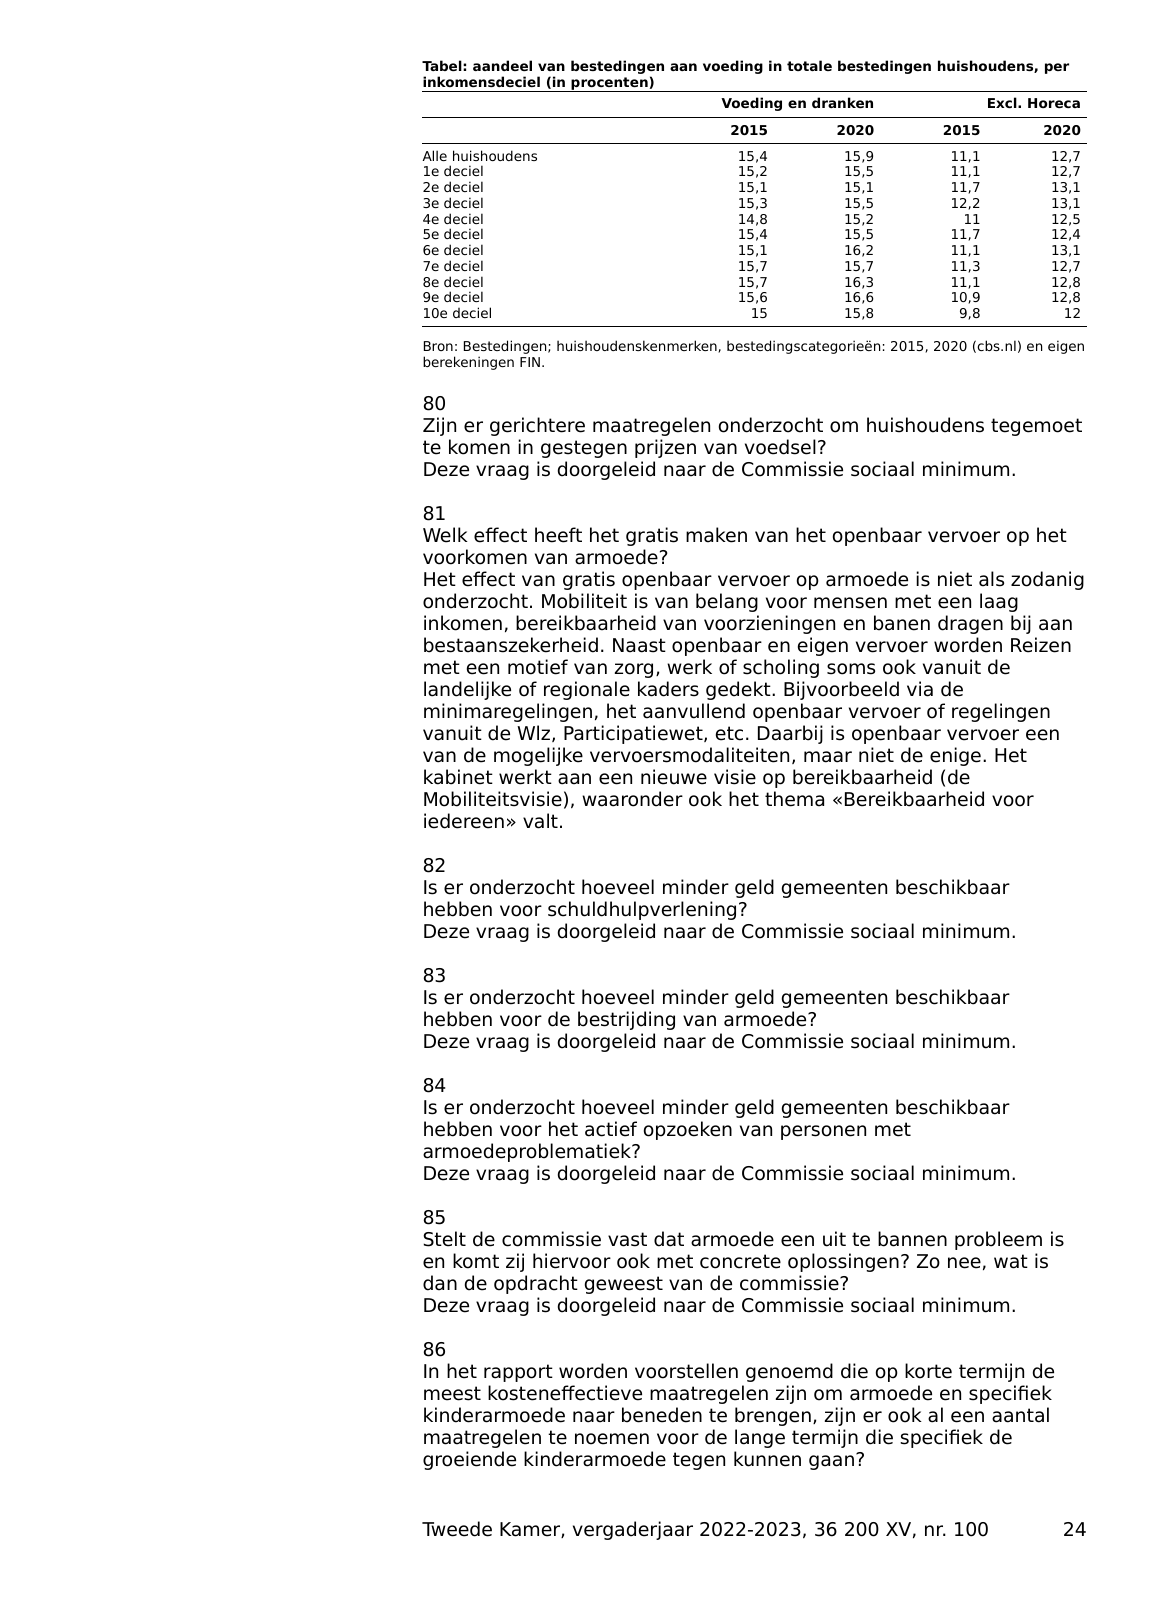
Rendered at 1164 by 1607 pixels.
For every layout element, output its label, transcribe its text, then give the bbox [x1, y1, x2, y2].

table_cell 15,1 [667, 243, 774, 259]
text Is er onderzocht hoeveel minder geld gemeenten beschikbaar hebben voor schuldhulpverlening? [422, 877, 1087, 921]
table_cell 5e deciel [422, 227, 667, 243]
table_cell 15,1 [667, 180, 774, 196]
text Zijn er gerichtere maatregelen onderzocht om huishoudens tegemoet te komen in gestegen prijzen van voedsel? [422, 415, 1087, 459]
table_cell 12,5 [986, 211, 1087, 227]
table_cell 13,1 [986, 243, 1087, 259]
table_cell 15,2 [774, 211, 880, 227]
text Het effect van gratis openbaar vervoer op armoede is niet als zodanig onderzocht. Mobiliteit is van belang voor mensen met een laag inkomen, bereikbaarheid van voorzieningen en banen dragen bij aan bestaanszekerheid. Naast openbaar en eigen vervoer worden Reizen met een motief van zorg, werk of scholing soms ook vanuit de landelijke of regionale kaders gedekt. Bijvoorbeeld via de minimaregelingen, het aanvullend openbaar vervoer of regelingen vanuit de Wlz, Participatiewet, etc. Daarbij is openbaar vervoer een van de mogelijke vervoersmodaliteiten, maar niet de enige. Het kabinet werkt aan een nieuwe visie op bereikbaarheid (de Mobiliteitsvisie), waaronder ook het thema «Bereikbaarheid voor iedereen» valt. [422, 569, 1087, 832]
table_cell Alle huishoudens [422, 144, 667, 164]
table_cell 11,1 [880, 164, 986, 180]
text In het rapport worden voorstellen genoemd die op korte termijn de meest kosteneffectieve maatregelen zijn om armoede en specifiek kinderarmoede naar beneden te brengen, zijn er ook al een aantal maatregelen te noemen voor de lange termijn die specifiek de groeiende kinderarmoede tegen kunnen gaan? [422, 1361, 1087, 1471]
table_cell 15,5 [774, 164, 880, 180]
text Deze vraag is doorgeleid naar de Commissie sociaal minimum. [422, 1031, 1087, 1053]
text 82 [422, 855, 1087, 877]
table_cell 11,7 [880, 180, 986, 196]
table_cell [422, 92, 667, 117]
table_header Tabel: aandeel van bestedingen aan voeding in totale bestedingen huishoudens, per inkomensdeciel (in procenten) [422, 59, 1087, 91]
table_cell 12,7 [986, 164, 1087, 180]
table_cell 1e deciel [422, 164, 667, 180]
table_cell 15,7 [667, 259, 774, 274]
table_cell 15,5 [774, 196, 880, 211]
text 84 [422, 1075, 1087, 1097]
table_cell Voeding en dranken [667, 92, 880, 117]
text Deze vraag is doorgeleid naar de Commissie sociaal minimum. [422, 1295, 1087, 1317]
table_cell 14,8 [667, 211, 774, 227]
table_cell 7e deciel [422, 259, 667, 274]
table_cell 10e deciel [422, 306, 667, 326]
text Deze vraag is doorgeleid naar de Commissie sociaal minimum. [422, 459, 1087, 481]
table_cell 16,2 [774, 243, 880, 259]
table_cell 15,5 [774, 227, 880, 243]
table_cell 11 [880, 211, 986, 227]
table_cell 6e deciel [422, 243, 667, 259]
table_cell 2e deciel [422, 180, 667, 196]
text Is er onderzocht hoeveel minder geld gemeenten beschikbaar hebben voor de bestrijding van armoede? [422, 987, 1087, 1031]
table_cell 4e deciel [422, 211, 667, 227]
table_cell 15,1 [774, 180, 880, 196]
text 83 [422, 965, 1087, 987]
table_cell 11,7 [880, 227, 986, 243]
table_cell 15,4 [667, 144, 774, 164]
text Deze vraag is doorgeleid naar de Commissie sociaal minimum. [422, 921, 1087, 943]
text Stelt de commissie vast dat armoede een uit te bannen probleem is en komt zij hiervoor ook met concrete oplossingen? Zo nee, wat is dan de opdracht geweest van de commissie? [422, 1229, 1087, 1295]
text Deze vraag is doorgeleid naar de Commissie sociaal minimum. [422, 1163, 1087, 1185]
table_cell 9e deciel [422, 290, 667, 306]
table_cell 15,7 [774, 259, 880, 274]
table_cell 2020 [774, 118, 880, 143]
table_cell 12 [986, 306, 1087, 326]
table_cell 2020 [986, 118, 1087, 143]
table_cell 9,8 [880, 306, 986, 326]
table_cell [422, 118, 667, 143]
text 80 [422, 393, 1087, 415]
table_cell 12,4 [986, 227, 1087, 243]
table_cell 11,1 [880, 243, 986, 259]
table_cell 16,6 [774, 290, 880, 306]
table_cell 15 [667, 306, 774, 326]
text Welk effect heeft het gratis maken van het openbaar vervoer op het voorkomen van armoede? [422, 525, 1087, 569]
table_cell 13,1 [986, 180, 1087, 196]
table_cell 13,1 [986, 196, 1087, 211]
text 85 [422, 1207, 1087, 1229]
text 81 [422, 503, 1087, 525]
table_cell 3e deciel [422, 196, 667, 211]
table_cell 10,9 [880, 290, 986, 306]
table_cell 12,7 [986, 144, 1087, 164]
table_cell 15,7 [667, 274, 774, 290]
table_cell 11,1 [880, 144, 986, 164]
table_cell 12,2 [880, 196, 986, 211]
table_cell 12,8 [986, 274, 1087, 290]
table_cell 15,8 [774, 306, 880, 326]
table_cell 12,7 [986, 259, 1087, 274]
text Is er onderzocht hoeveel minder geld gemeenten beschikbaar hebben voor het actief opzoeken van personen met armoedeproblematiek? [422, 1097, 1087, 1163]
table_cell 2015 [667, 118, 774, 143]
table_cell Bron: Bestedingen; huishoudenskenmerken, bestedingscategorieën: 2015, 2020 (cbs.nl) en eigen berekeningen FIN. [422, 327, 1087, 371]
table_cell 11,3 [880, 259, 986, 274]
text 86 [422, 1339, 1087, 1361]
table_cell 12,8 [986, 290, 1087, 306]
table_cell 2015 [880, 118, 986, 143]
table_cell 15,4 [667, 227, 774, 243]
table_cell 15,3 [667, 196, 774, 211]
table_cell 16,3 [774, 274, 880, 290]
table_cell 11,1 [880, 274, 986, 290]
table_cell 15,6 [667, 290, 774, 306]
table_cell 15,2 [667, 164, 774, 180]
table_cell Excl. Horeca [880, 92, 1087, 117]
table_cell 8e deciel [422, 274, 667, 290]
table_cell 15,9 [774, 144, 880, 164]
